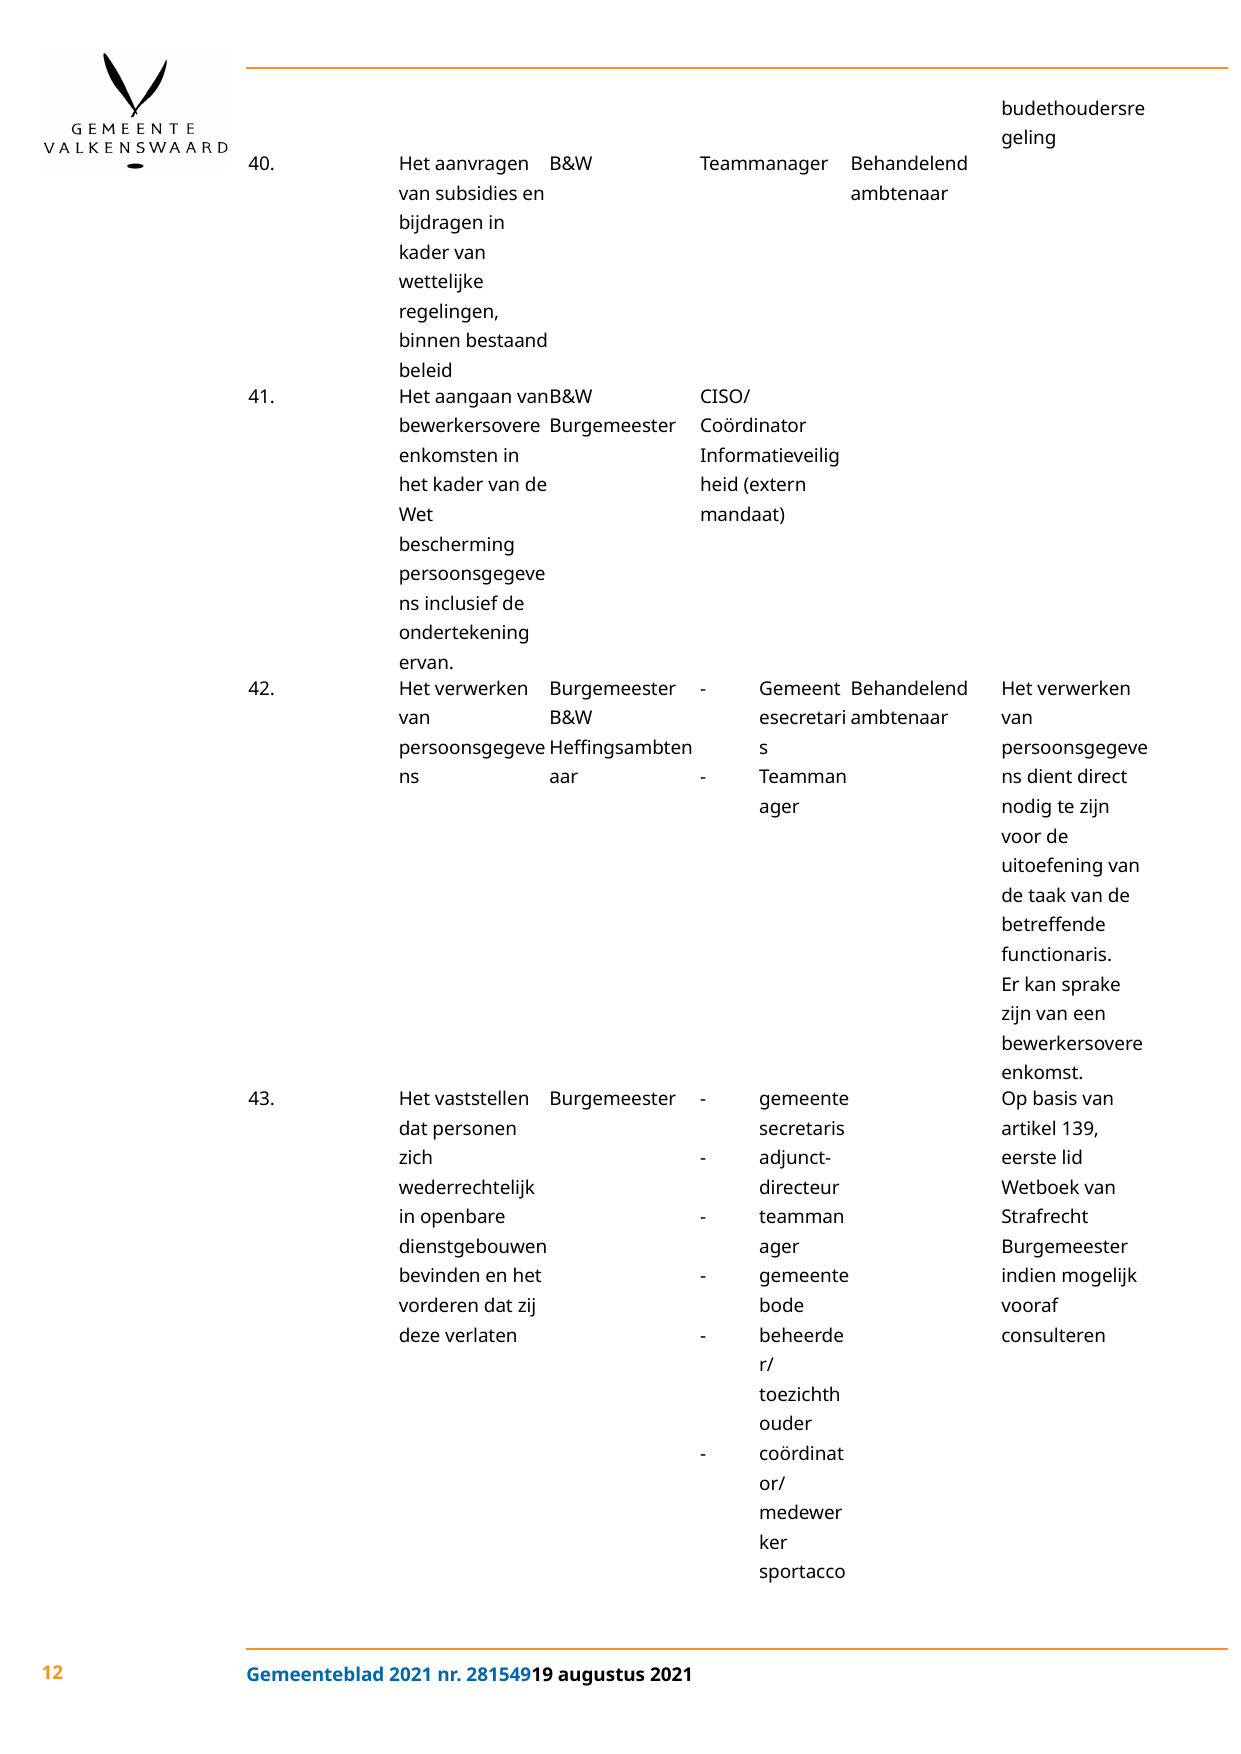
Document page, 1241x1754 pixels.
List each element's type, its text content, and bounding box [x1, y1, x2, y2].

table_cell B&W [549, 150, 700, 383]
table_cell [850, 95, 1001, 150]
table_cell Op basis van artikel 139, eerste lid Wetboek van Strafrecht Burgemeester indien mogelijk vooraf consulteren [1001, 1085, 1152, 1584]
table_cell [399, 95, 549, 150]
table_cell Het aanvragen van subsidies en bijdragen in kader van wettelijke regelingen, binnen bestaand beleid [399, 150, 549, 383]
table_cell budethoudersregeling [1001, 95, 1152, 150]
table_cell Behandelend ambtenaar [850, 675, 1001, 1085]
picture [41, 47, 231, 172]
table_cell Burgemeester B&W Heffingsambtenaar [549, 675, 700, 1085]
table_cell [1001, 383, 1152, 675]
table_cell Het vaststellen dat personen zich wederrechtelijk in openbare dienstgebouwen bevinden en het vorderen dat zij deze verlaten [399, 1085, 549, 1584]
table_cell B&W Burgemeester [549, 383, 700, 675]
table_cell [1001, 150, 1152, 383]
table_cell 41. [248, 383, 398, 675]
table_cell CISO/Coördinator Informatieveiligheid (extern mandaat) [700, 383, 850, 675]
table_cell [700, 95, 850, 150]
table_cell Het verwerken van persoonsgegevens dient direct nodig te zijn voor de uitoefening van de taak van de betreffende functionaris. Er kan sprake zijn van een bewerkersovereenkomst. [1001, 675, 1152, 1085]
table_cell Teammanager [700, 150, 850, 383]
table_cell Gemeentesecretaris Teammanager [700, 675, 850, 1085]
table_cell [850, 383, 1001, 675]
table_cell Het verwerken van persoonsgegevens [399, 675, 549, 1085]
table_cell [549, 95, 700, 150]
table_cell Het aangaan van bewerkersovereenkomsten in het kader van de Wet bescherming persoonsgegevens inclusief de ondertekening ervan. [399, 383, 549, 675]
table_cell 40. [248, 150, 398, 383]
table_cell Behandelend ambtenaar [850, 150, 1001, 383]
table_cell 43. [248, 1085, 398, 1584]
table_cell gemeentesecretaris adjunct-directeur teammanager gemeentebode beheerder/toezichthouder coördinator/medewerker sportacco [700, 1085, 850, 1584]
table_cell 42. [248, 675, 398, 1085]
table_cell [850, 1085, 1001, 1584]
table_cell [248, 95, 398, 150]
table_cell Burgemeester [549, 1085, 700, 1584]
